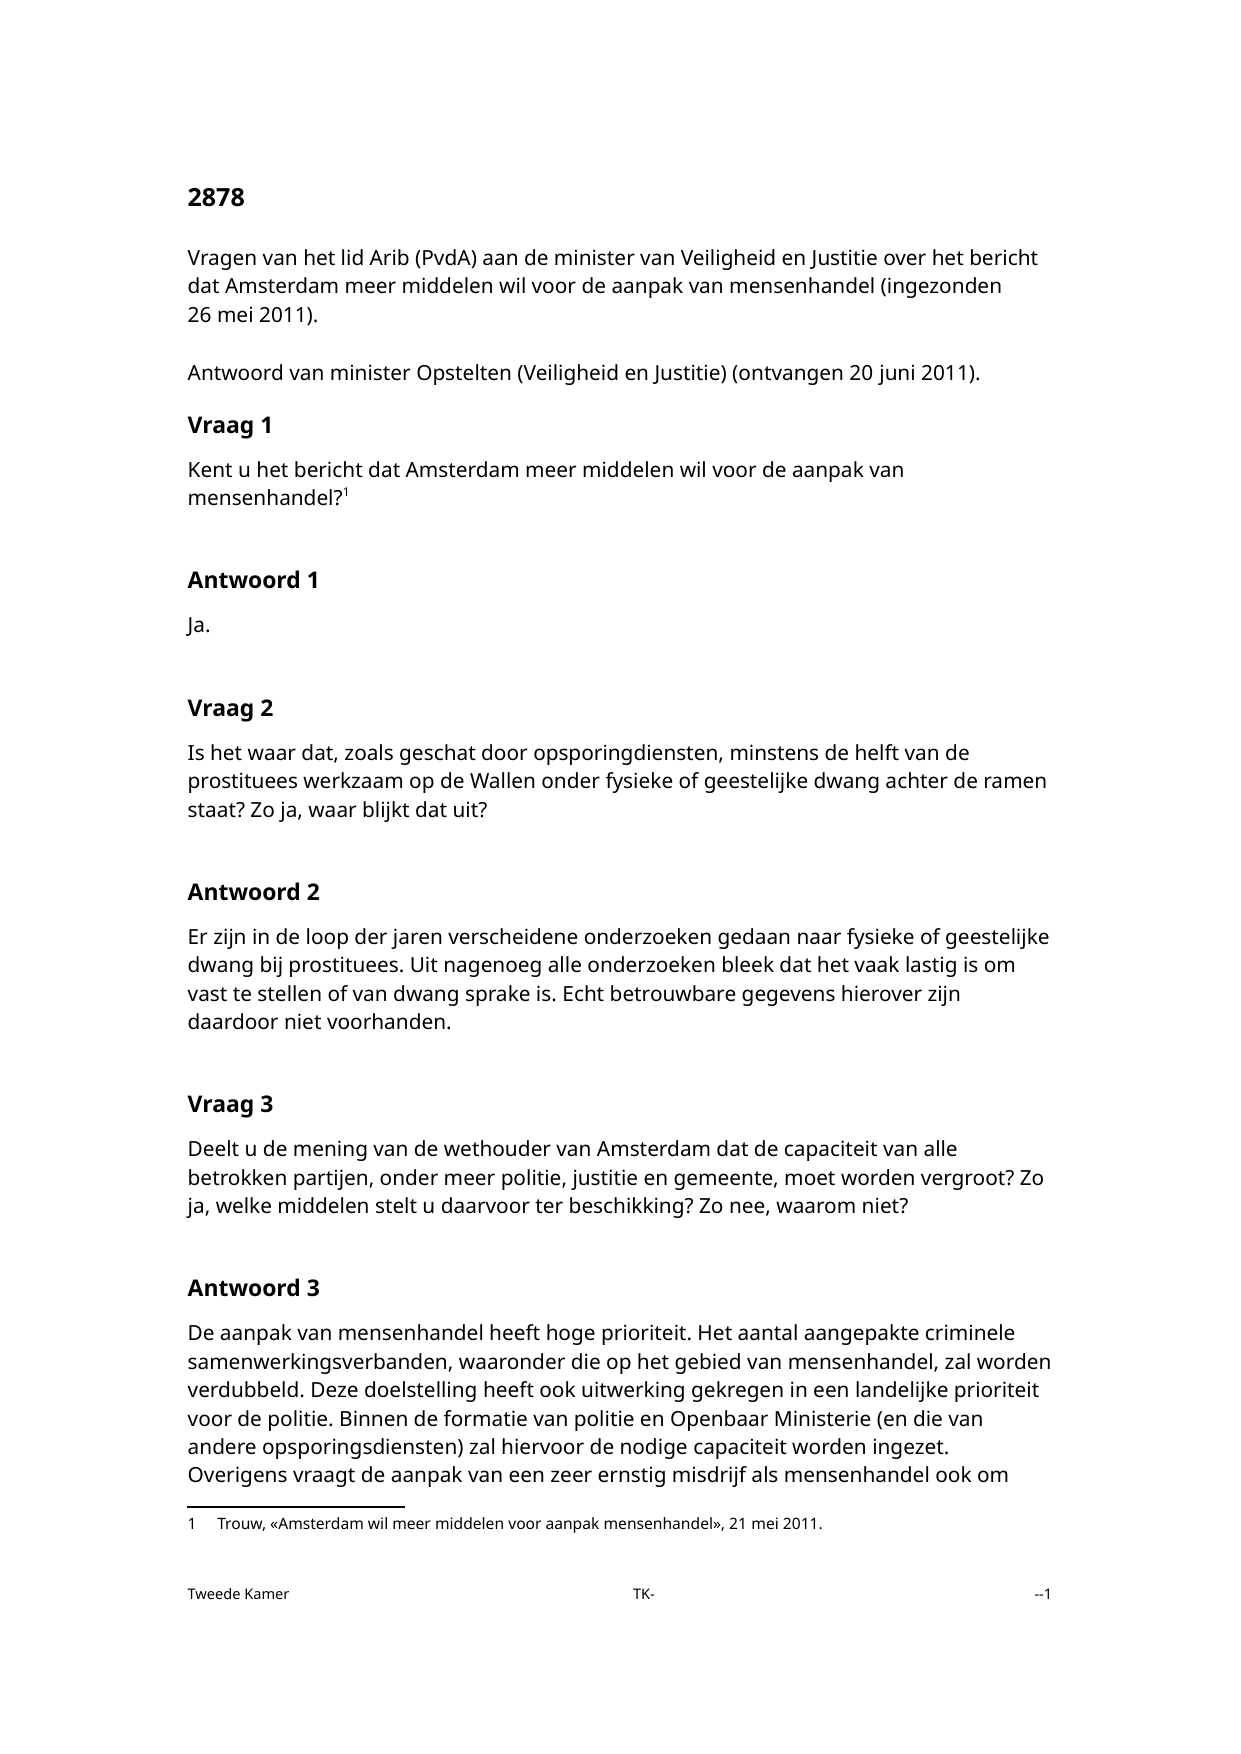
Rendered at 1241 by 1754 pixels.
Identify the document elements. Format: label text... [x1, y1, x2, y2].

text Ja. [187, 611, 1053, 639]
text Deelt u de mening van de wethouder van Amsterdam dat de capaciteit van alle betrokken partijen, onder meer politie, justitie en gemeente, moet worden vergroot? Zo ja, welke middelen stelt u daarvoor ter beschikking? Zo nee, waarom niet? [187, 1134, 1053, 1220]
subtitle Antwoord 2 [187, 876, 1053, 907]
subtitle Antwoord 1 [187, 564, 1053, 596]
subtitle Vraag 3 [187, 1088, 1053, 1119]
text 2878 [187, 179, 1053, 213]
subtitle Vraag 1 [187, 409, 1053, 440]
subtitle Vraag 2 [187, 692, 1053, 723]
text Antwoord van minister Opstelten (Veiligheid en Justitie) (ontvangen 20 juni 2011). [187, 358, 1053, 386]
text Trouw, «Amsterdam wil meer middelen voor aanpak mensenhandel», 21 mei 2011. [187, 1506, 1053, 1534]
text Vragen van het lid Arib (PvdA) aan de minister van Veiligheid en Justitie over het bericht dat Amsterdam meer middelen wil voor de aanpak van mensenhandel (ingezonden 26 mei 2011). [187, 243, 1053, 328]
text Kent u het bericht dat Amsterdam meer middelen wil voor de aanpak van mensenhandel? [187, 455, 1053, 512]
subtitle Antwoord 3 [187, 1272, 1053, 1303]
text Is het waar dat, zoals geschat door opsporingdiensten, minstens de helft van de prostituees werkzaam op de Wallen onder fysieke of geestelijke dwang achter de ramen staat? Zo ja, waar blijkt dat uit? [187, 738, 1053, 823]
text De aanpak van mensenhandel heeft hoge prioriteit. Het aantal aangepakte criminele samenwerkingsverbanden, waaronder die op het gebied van mensenhandel, zal worden verdubbeld. Deze doelstelling heeft ook uitwerking gekregen in een landelijke prioriteit voor de politie. Binnen de formatie van politie en Openbaar Ministerie (en die van andere opsporingsdiensten) zal hiervoor de nodige capaciteit worden ingezet. Overigens vraagt de aanpak van een zeer ernstig misdrijf als mensenhandel ook om [187, 1318, 1053, 1489]
text Er zijn in de loop der jaren verscheidene onderzoeken gedaan naar fysieke of geestelijke dwang bij prostituees. Uit nagenoeg alle onderzoeken bleek dat het vaak lastig is om vast te stellen of van dwang sprake is. Echt betrouwbare gegevens hierover zijn daardoor niet voorhanden. [187, 922, 1053, 1036]
